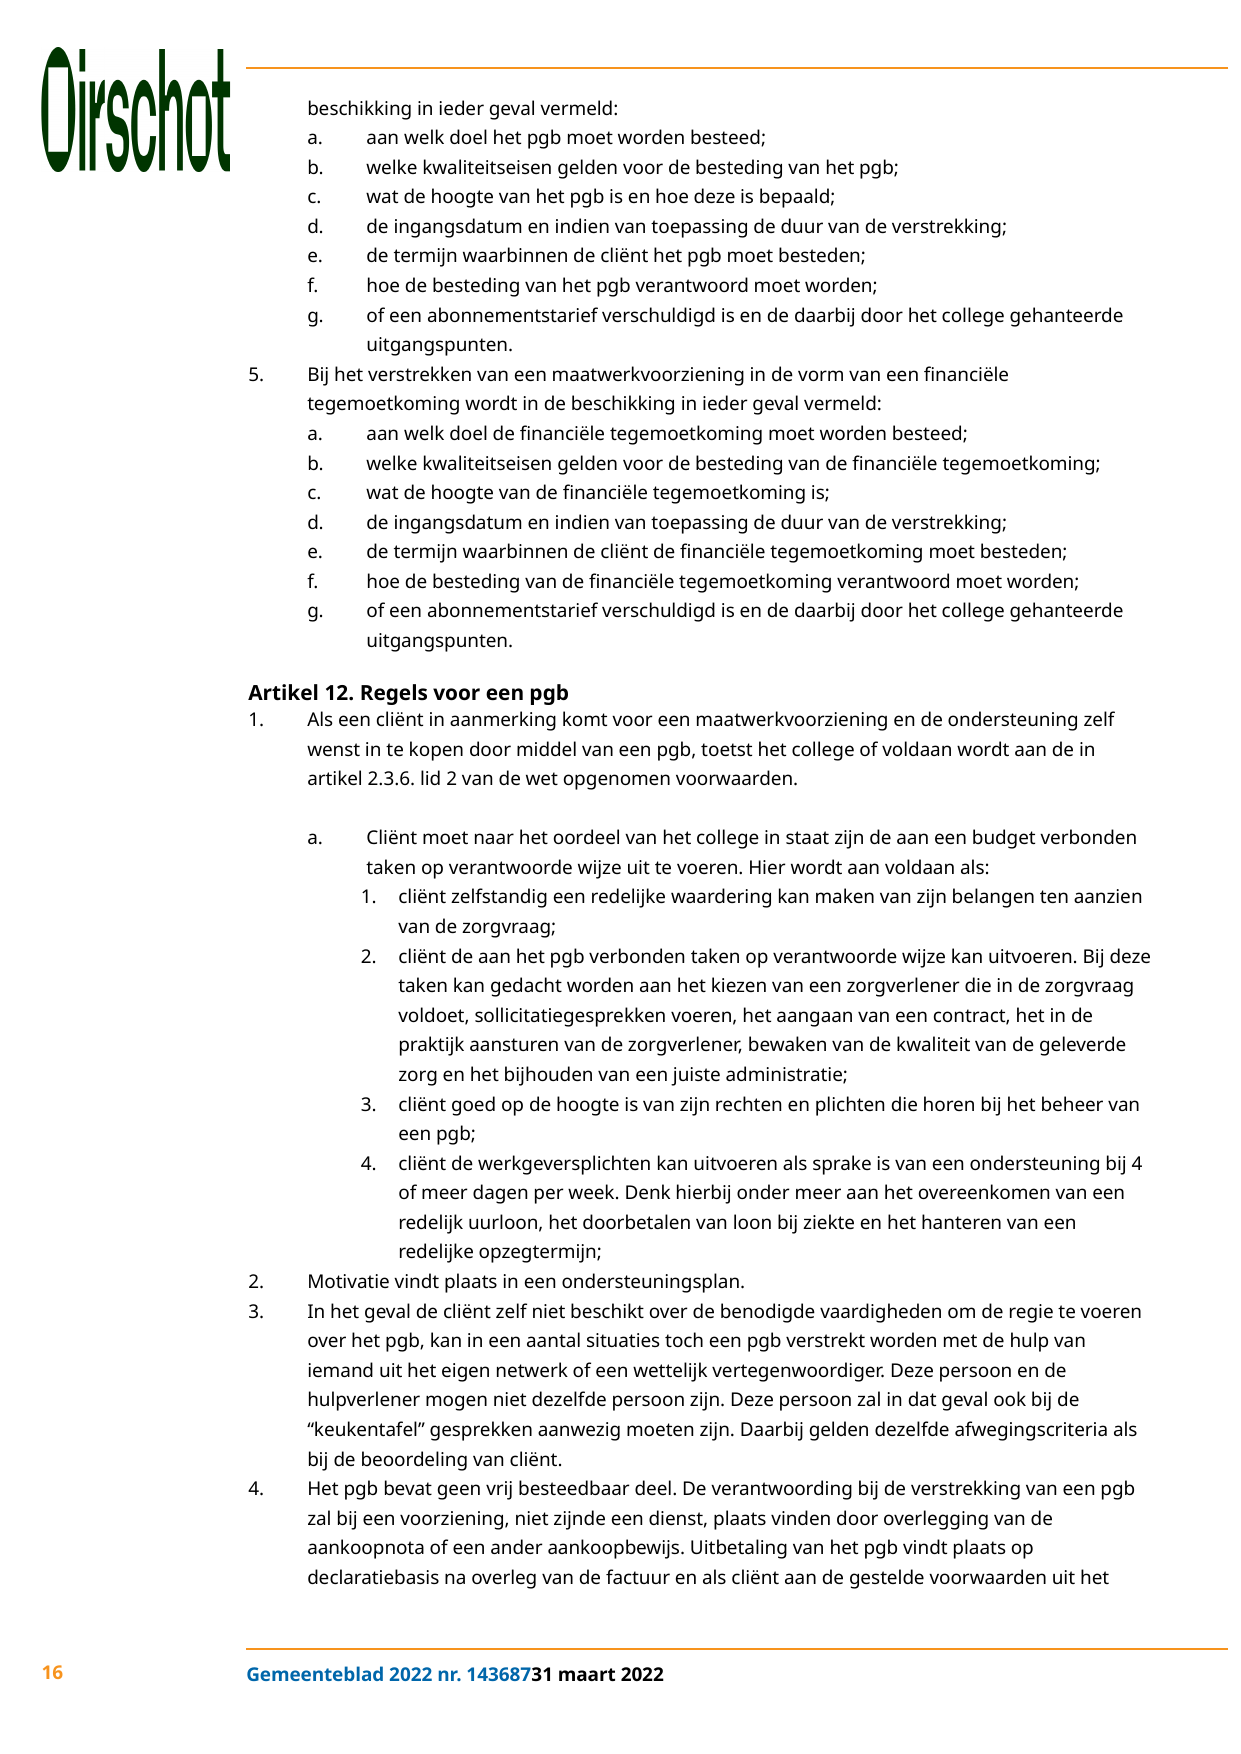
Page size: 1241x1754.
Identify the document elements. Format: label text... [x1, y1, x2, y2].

list beschikking in ieder geval vermeld: [248, 95, 1152, 121]
list welke kwaliteitseisen gelden voor de besteding van het pgb; [307, 154, 1152, 180]
list Cliënt moet naar het oordeel van het college in staat zijn de aan een budget verbonden taken op verantwoorde wijze uit te voeren. Hier wordt aan voldaan als: [307, 824, 1152, 880]
list cliënt de werkgeversplichten kan uitvoeren als sprake is van een ondersteuning bij 4 of meer dagen per week. Denk hierbij onder meer aan het overeenkomen van een redelijk uurloon, het doorbetalen van loon bij ziekte en het hanteren van een redelijke opzegtermijn; [361, 1150, 1152, 1264]
text Artikel 12. Regels voor een pgb [248, 678, 1152, 706]
list cliënt de aan het pgb verbonden taken op verantwoorde wijze kan uitvoeren. Bij deze taken kan gedacht worden aan het kiezen van een zorgverlener die in de zorgvraag voldoet, sollicitatiegesprekken voeren, het aangaan van een contract, het in de praktijk aansturen van de zorgverlener, bewaken van de kwaliteit van de geleverde zorg en het bijhouden van een juiste administratie; [361, 943, 1152, 1087]
list Motivatie vindt plaats in een ondersteuningsplan. [248, 1268, 1152, 1294]
list welke kwaliteitseisen gelden voor de besteding van de financiële tegemoetkoming; [307, 450, 1152, 476]
list Bij het verstrekken van een maatwerkvoorziening in de vorm van een financiële tegemoetkoming wordt in de beschikking in ieder geval vermeld: [248, 361, 1152, 416]
list of een abonnementstarief verschuldigd is en de daarbij door het college gehanteerde uitgangspunten. [307, 598, 1152, 653]
list aan welk doel de financiële tegemoetkoming moet worden besteed; [307, 420, 1152, 446]
picture [41, 47, 231, 172]
list of een abonnementstarief verschuldigd is en de daarbij door het college gehanteerde uitgangspunten. [307, 302, 1152, 357]
list de termijn waarbinnen de cliënt de financiële tegemoetkoming moet besteden; [307, 538, 1152, 564]
list wat de hoogte van het pgb is en hoe deze is bepaald; [307, 183, 1152, 209]
list In het geval de cliënt zelf niet beschikt over de benodigde vaardigheden om de regie te voeren over het pgb, kan in een aantal situaties toch een pgb verstrekt worden met de hulp van iemand uit het eigen netwerk of een wettelijk vertegenwoordiger. Deze persoon en de hulpverlener mogen niet dezelfde persoon zijn. Deze persoon zal in dat geval ook bij de “keukentafel” gesprekken aanwezig moeten zijn. Daarbij gelden dezelfde afwegingscriteria als bij de beoordeling van cliënt. [248, 1298, 1152, 1471]
list hoe de besteding van het pgb verantwoord moet worden; [307, 272, 1152, 298]
list Als een cliënt in aanmerking komt voor een maatwerkvoorziening en de ondersteuning zelf wenst in te kopen door middel van een pgb, toetst het college of voldaan wordt aan de in artikel 2.3.6. lid 2 van de wet opgenomen voorwaarden. [248, 706, 1152, 791]
list hoe de besteding van de financiële tegemoetkoming verantwoord moet worden; [307, 568, 1152, 594]
list wat de hoogte van de financiële tegemoetkoming is; [307, 479, 1152, 505]
list de termijn waarbinnen de cliënt het pgb moet besteden; [307, 243, 1152, 268]
list de ingangsdatum en indien van toepassing de duur van de verstrekking; [307, 213, 1152, 239]
list de ingangsdatum en indien van toepassing de duur van de verstrekking; [307, 509, 1152, 535]
list cliënt zelfstandig een redelijke waardering kan maken van zijn belangen ten aanzien van de zorgvraag; [361, 884, 1152, 939]
list cliënt goed op de hoogte is van zijn rechten en plichten die horen bij het beheer van een pgb; [361, 1091, 1152, 1146]
list Het pgb bevat geen vrij besteedbaar deel. De verantwoording bij de verstrekking van een pgb zal bij een voorziening, niet zijnde een dienst, plaats vinden door overlegging van de aankoopnota of een ander aankoopbewijs. Uitbetaling van het pgb vindt plaats op declaratiebasis na overleg van de factuur en als cliënt aan de gestelde voorwaarden uit het [248, 1475, 1152, 1590]
list aan welk doel het pgb moet worden besteed; [307, 124, 1152, 150]
